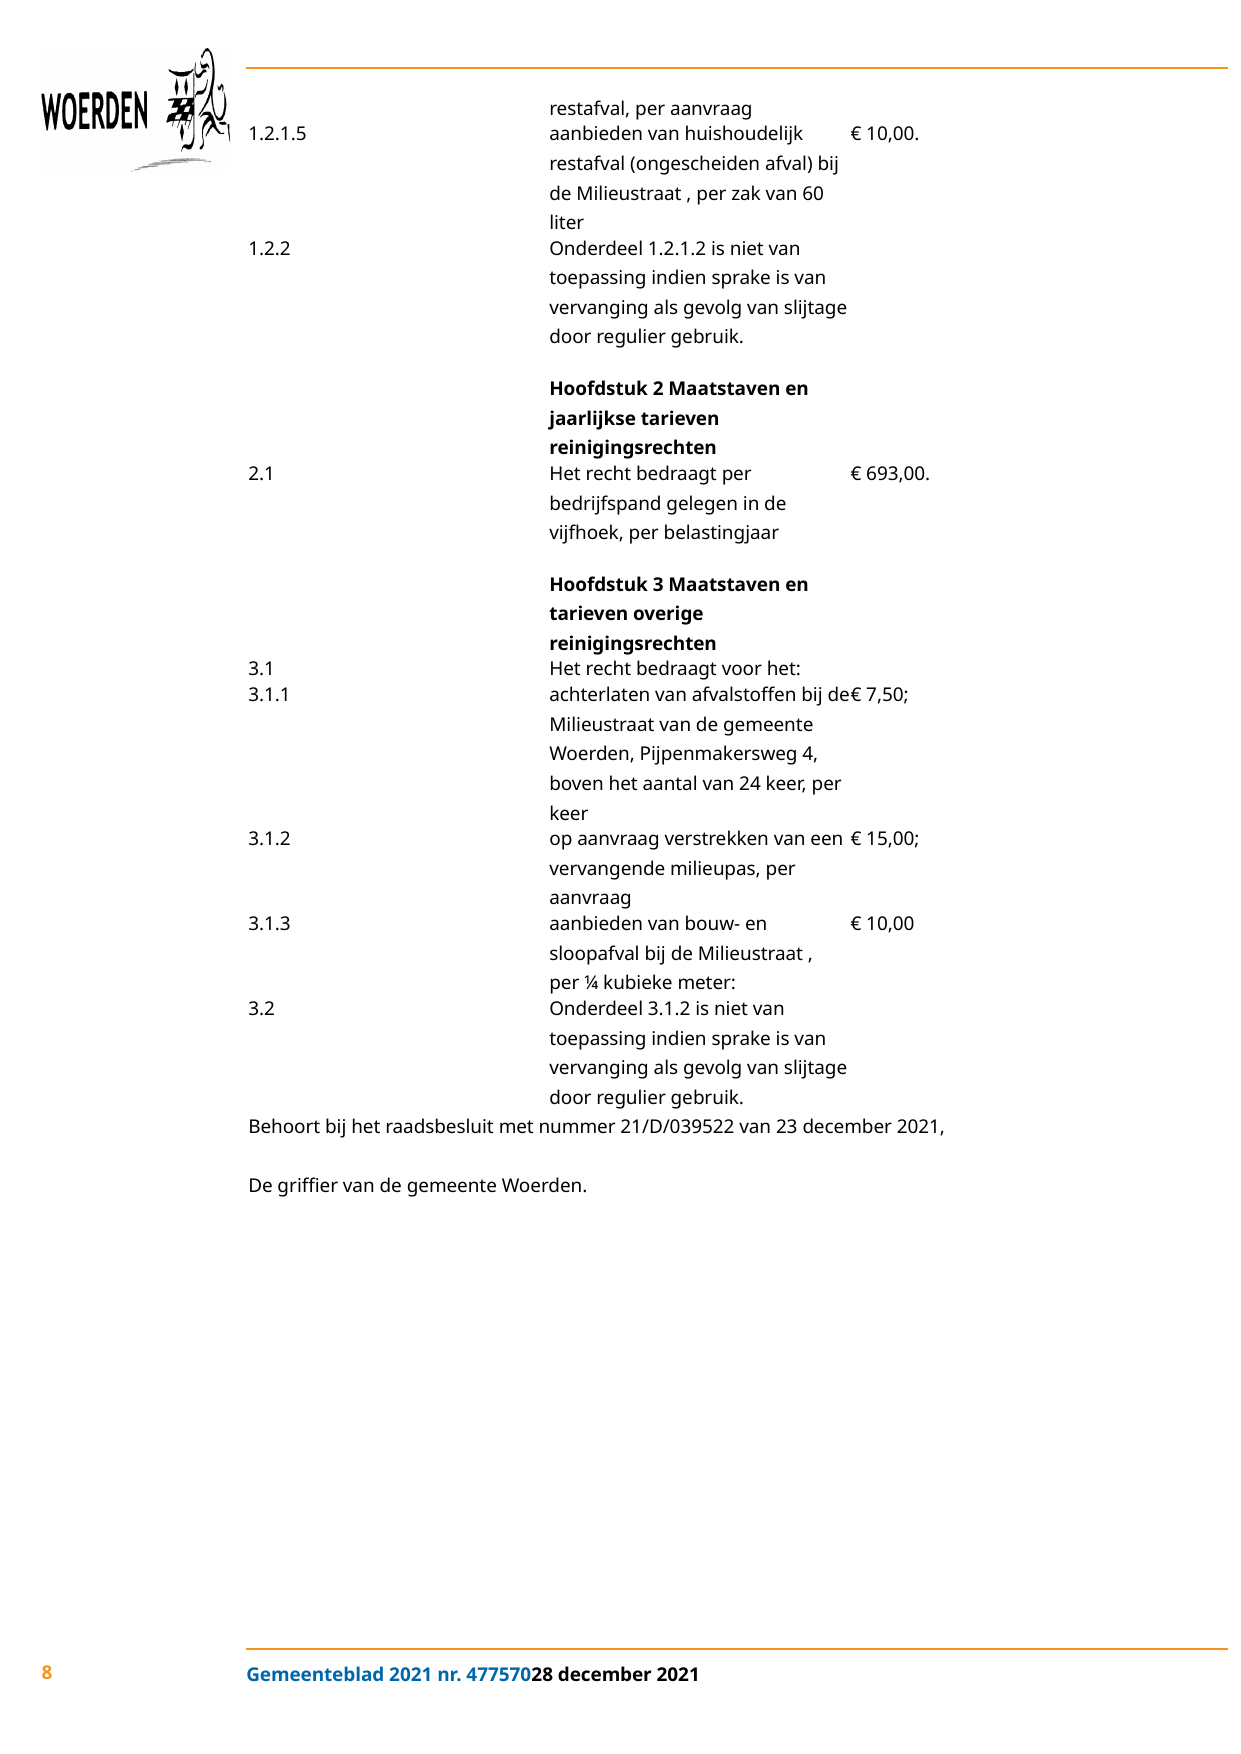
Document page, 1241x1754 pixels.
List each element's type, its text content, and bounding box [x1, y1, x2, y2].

text Behoort bij het raadsbesluit met nummer 21/D/039522 van 23 december 2021, [248, 1113, 1152, 1139]
table_cell [549, 350, 850, 375]
table_cell restafval, per aanvraag [549, 95, 850, 121]
table_cell [248, 571, 549, 656]
table_cell [549, 545, 850, 571]
table_cell € 15,00; [850, 825, 1152, 910]
text De griffier van de gemeente Woerden. [248, 1172, 1152, 1198]
table_cell [850, 545, 1152, 571]
table_cell op aanvraag verstrekken van een vervangende milieupas, per aanvraag [549, 825, 850, 910]
table_cell 1.2.2 [248, 235, 549, 349]
table_cell Hoofdstuk 3 Maatstaven en tarieven overige reinigingsrechten [549, 571, 850, 656]
table_cell € 7,50; [850, 681, 1152, 825]
table_cell 3.1.1 [248, 681, 549, 825]
table_cell [850, 571, 1152, 656]
table_cell Onderdeel 1.2.1.2 is niet van toepassing indien sprake is van vervanging als gevolg van slijtage door regulier gebruik. [549, 235, 850, 349]
table_cell Onderdeel 3.1.2 is niet van toepassing indien sprake is van vervanging als gevolg van slijtage door regulier gebruik. [549, 995, 850, 1110]
table_cell [850, 95, 1152, 121]
table_cell 3.2 [248, 995, 549, 1110]
table_cell 3.1.3 [248, 910, 549, 995]
table_cell Hoofdstuk 2 Maatstaven en jaarlijkse tarieven reinigingsrechten [549, 375, 850, 460]
table_cell 3.1 [248, 656, 549, 681]
table_cell achterlaten van afvalstoffen bij de Milieustraat van de gemeente Woerden, Pijpenmakersweg 4, boven het aantal van 24 keer, per keer [549, 681, 850, 825]
table_cell aanbieden van bouw- en sloopafval bij de Milieustraat , per ¼ kubieke meter: [549, 910, 850, 995]
table_cell 1.2.1.5 [248, 121, 549, 235]
table_cell [850, 995, 1152, 1110]
table_cell aanbieden van huishoudelijk restafval (ongescheiden afval) bij de Milieustraat , per zak van 60 liter [549, 121, 850, 235]
table_cell [248, 95, 549, 121]
table_cell € 10,00. [850, 121, 1152, 235]
table_cell Het recht bedraagt per bedrijfspand gelegen in de vijfhoek, per belastingjaar [549, 460, 850, 545]
table_cell Het recht bedraagt voor het: [549, 656, 850, 681]
table_cell [248, 375, 549, 460]
table_cell € 693,00. [850, 460, 1152, 545]
table_cell € 10,00 [850, 910, 1152, 995]
table_cell 2.1 [248, 460, 549, 545]
table_cell [248, 545, 549, 571]
picture [41, 47, 231, 172]
table_cell 3.1.2 [248, 825, 549, 910]
table_cell [850, 656, 1152, 681]
table_cell [850, 375, 1152, 460]
table_cell [850, 350, 1152, 375]
table_cell [248, 350, 549, 375]
table_cell [850, 235, 1152, 349]
